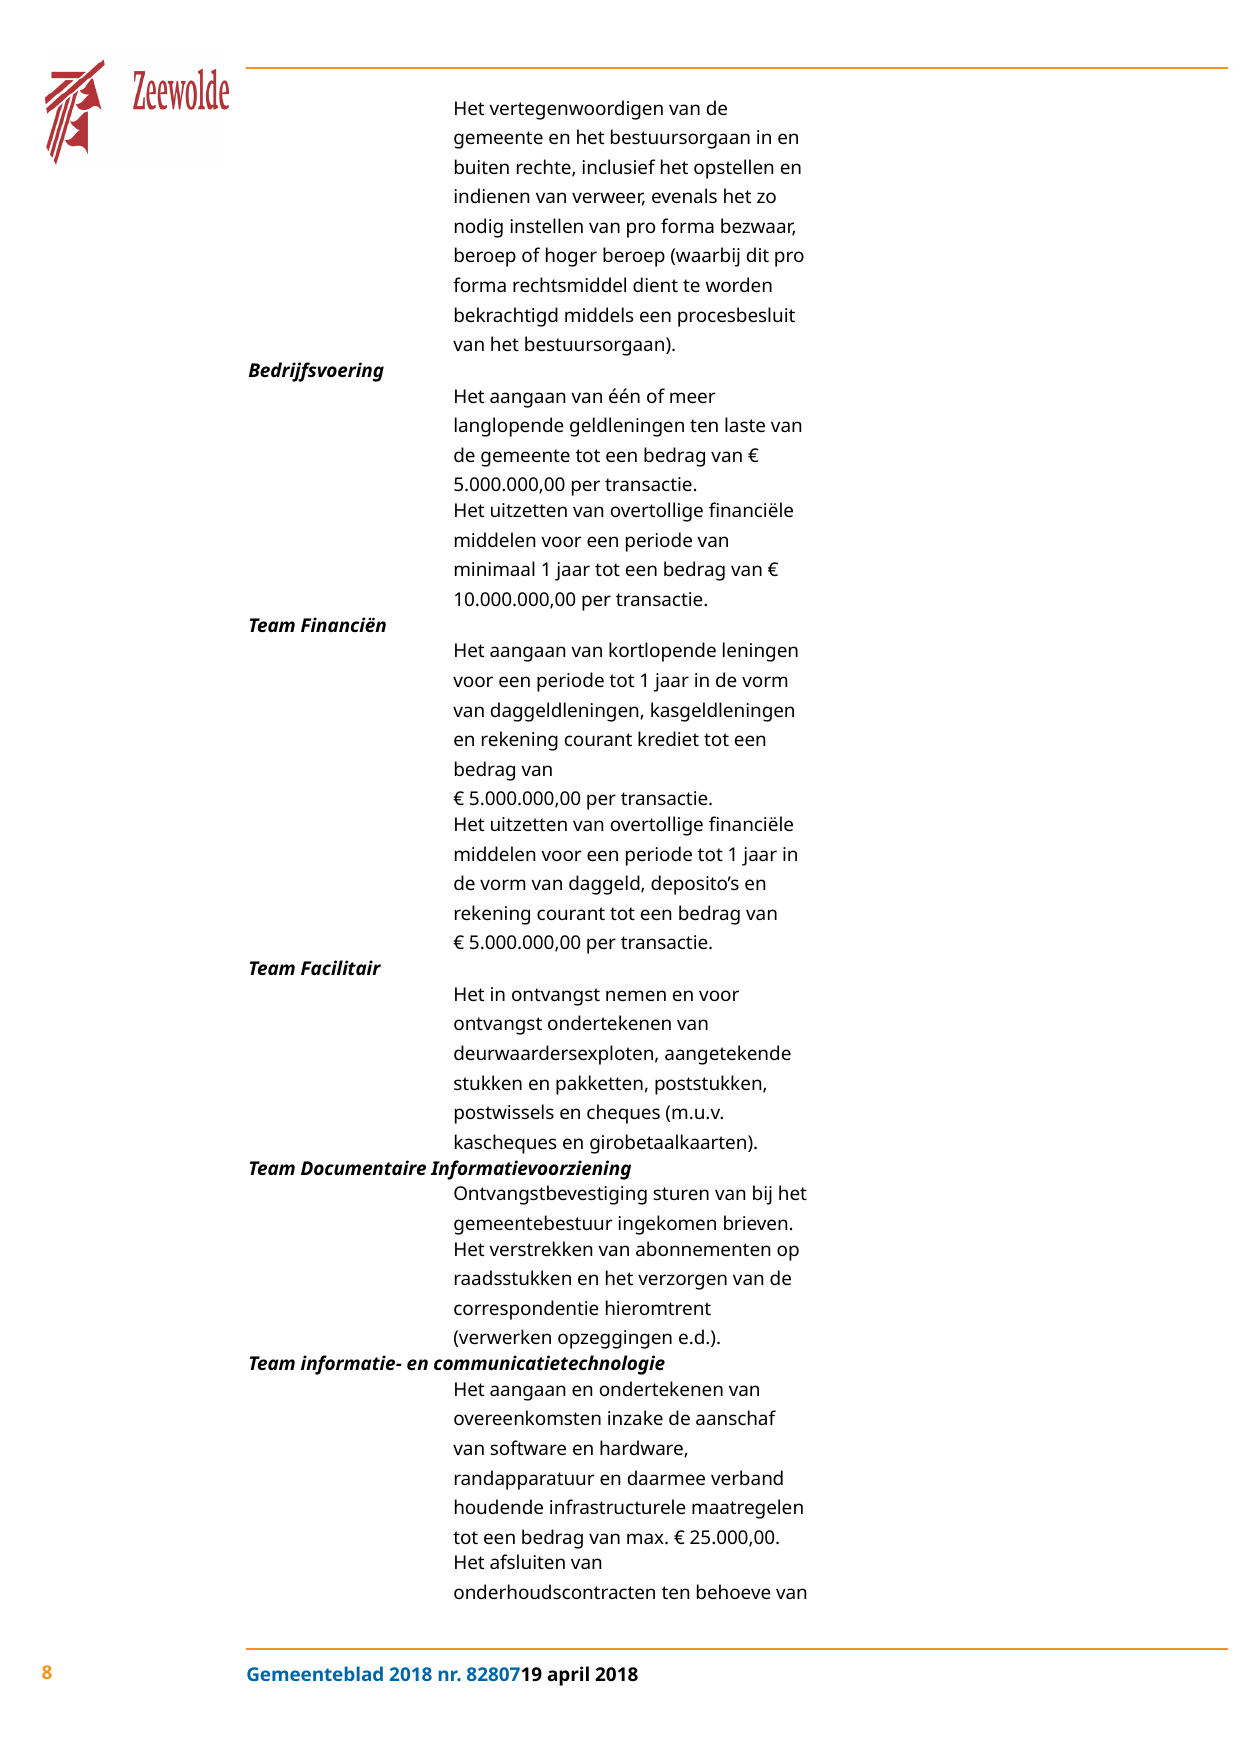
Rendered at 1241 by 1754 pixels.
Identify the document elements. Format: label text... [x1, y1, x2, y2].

table_cell [248, 638, 453, 811]
table_cell Het vertegenwoordigen van de gemeente en het bestuursorgaan in en buiten rechte, inclusief het opstellen en indienen van verweer, evenals het zo nodig instellen van pro forma bezwaar, beroep of hoger beroep (waarbij dit pro forma rechtsmiddel dient te worden bekrachtigd middels een procesbesluit van het bestuursorgaan). [453, 95, 810, 357]
table_cell [248, 383, 453, 497]
table_cell Het aangaan en ondertekenen van overeenkomsten inzake de aanschaf van software en hardware, randapparatuur en daarmee verband houdende infrastructurele maatregelen tot een bedrag van max. € 25.000,00. [453, 1376, 810, 1549]
table_cell [248, 1180, 453, 1236]
table_cell [810, 1236, 1083, 1350]
table_cell Team Facilitair [248, 955, 1083, 981]
table_cell [810, 1550, 1083, 1605]
table_cell Het uitzetten van overtollige financiële middelen voor een periode tot 1 jaar in de vorm van daggeld, deposito’s en rekening courant tot een bedrag van € 5.000.000,00 per transactie. [453, 811, 810, 955]
table_cell [248, 1376, 453, 1549]
table_cell Team Documentaire Informatievoorziening [248, 1155, 1083, 1180]
table_cell Team informatie- en communicatietechnologie [248, 1350, 1083, 1376]
table_cell [248, 498, 453, 612]
table_cell [810, 1376, 1083, 1549]
table_cell [810, 811, 1083, 955]
table_cell Team Financiën [248, 612, 1083, 638]
table_cell [248, 811, 453, 955]
table_cell [810, 383, 1083, 497]
table_cell [810, 95, 1083, 357]
table_cell Het afsluiten van onderhoudscontracten ten behoeve van [453, 1550, 810, 1605]
table_cell [248, 981, 453, 1155]
table_cell [810, 981, 1083, 1155]
table_cell Het aangaan van kortlopende leningen voor een periode tot 1 jaar in de vorm van daggeldleningen, kasgeldleningen en rekening courant krediet tot een bedrag van € 5.000.000,00 per transactie. [453, 638, 810, 811]
table_cell Het uitzetten van overtollige financiële middelen voor een periode van minimaal 1 jaar tot een bedrag van € 10.000.000,00 per transactie. [453, 498, 810, 612]
picture [41, 47, 231, 172]
table_cell [810, 1180, 1083, 1236]
table_cell [248, 1550, 453, 1605]
table_cell [248, 1236, 453, 1350]
table_cell Het aangaan van één of meer langlopende geldleningen ten laste van de gemeente tot een bedrag van € 5.000.000,00 per transactie. [453, 383, 810, 497]
table_cell [248, 95, 453, 357]
table_cell Het verstrekken van abonnementen op raadsstukken en het verzorgen van de correspondentie hieromtrent (verwerken opzeggingen e.d.). [453, 1236, 810, 1350]
table_cell Ontvangstbevestiging sturen van bij het gemeentebestuur ingekomen brieven. [453, 1180, 810, 1236]
table_cell [810, 498, 1083, 612]
table_cell [810, 638, 1083, 811]
table_cell Bedrijfsvoering [248, 357, 1083, 383]
table_cell Het in ontvangst nemen en voor ontvangst ondertekenen van deurwaardersexploten, aangetekende stukken en pakketten, poststukken, postwissels en cheques (m.u.v. kascheques en girobetaalkaarten). [453, 981, 810, 1155]
